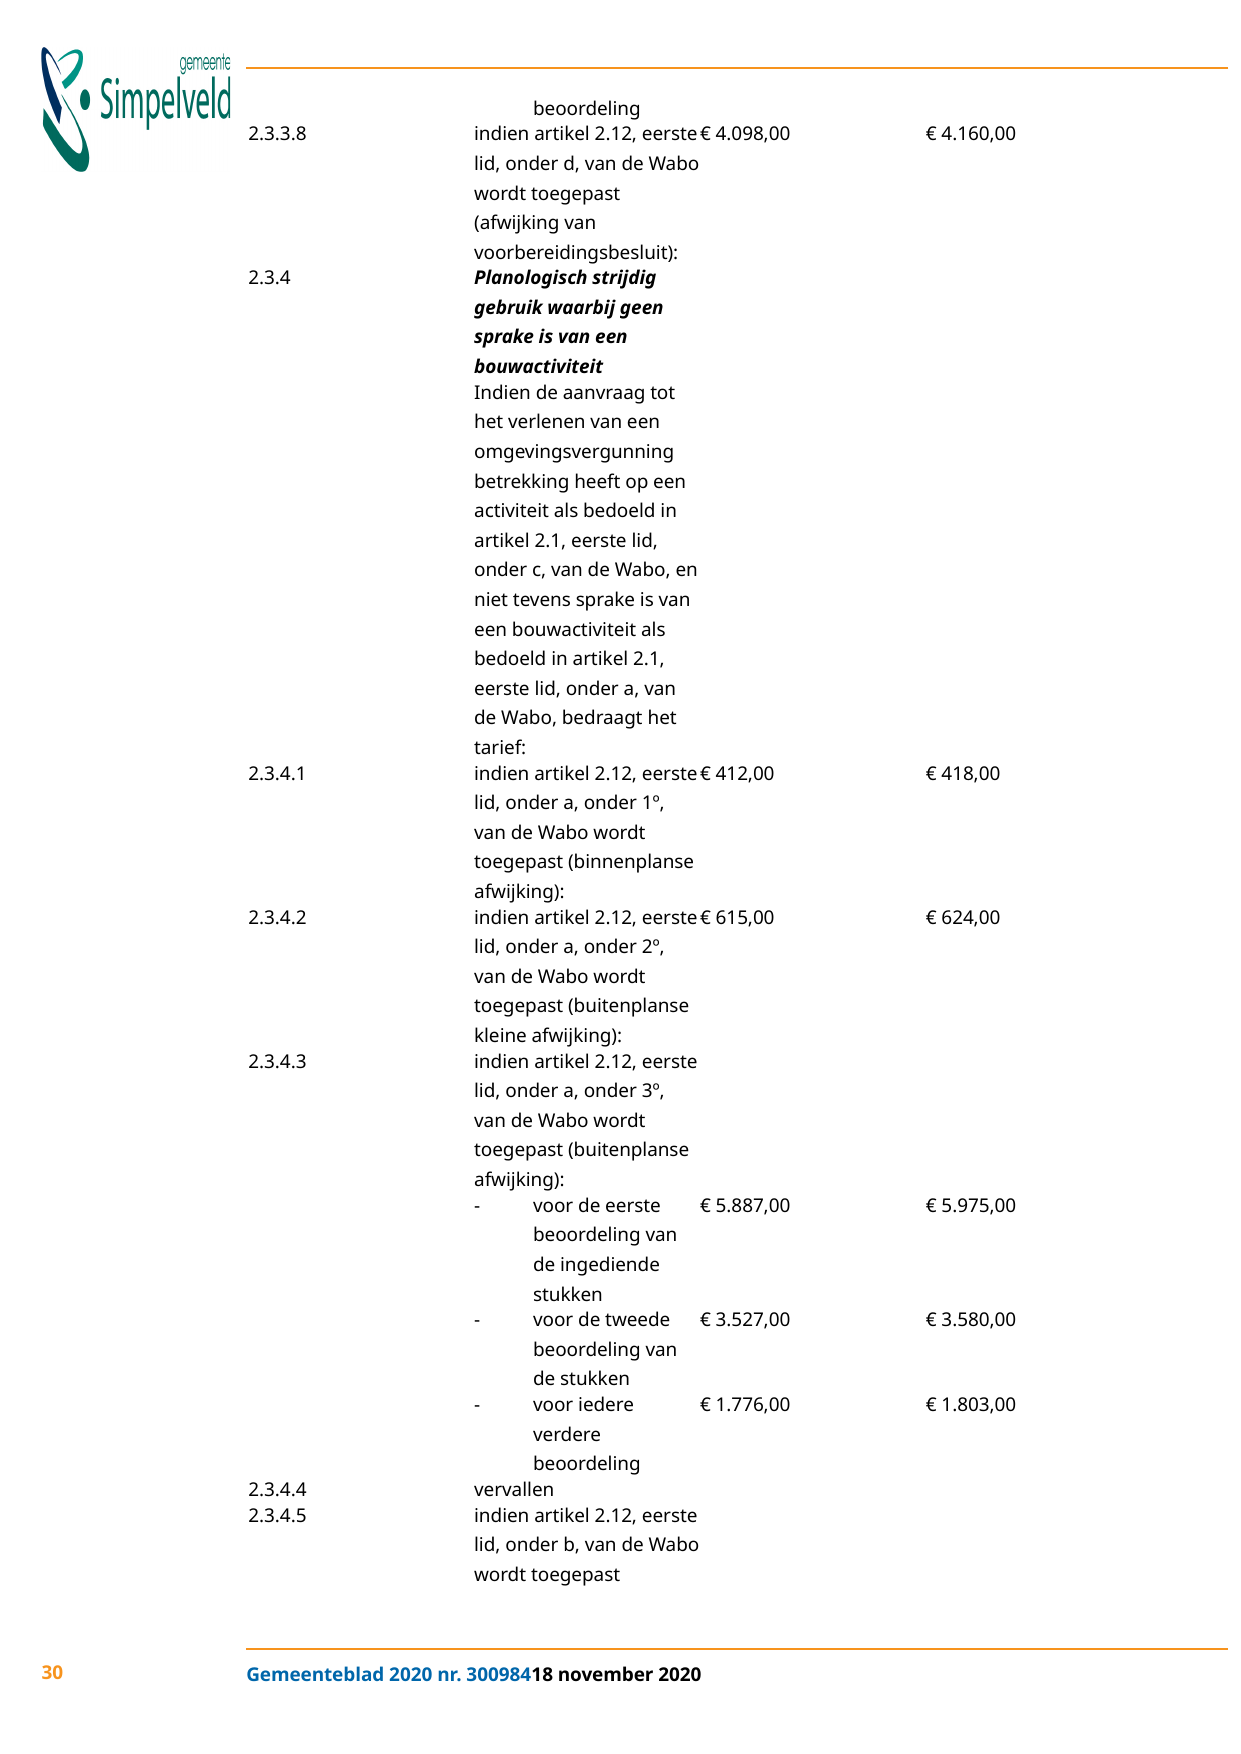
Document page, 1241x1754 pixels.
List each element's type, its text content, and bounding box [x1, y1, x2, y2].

table_cell € 3.527,00 [700, 1306, 926, 1391]
table_cell [926, 1502, 1152, 1587]
table_cell [700, 1048, 926, 1192]
table_cell [926, 1476, 1152, 1502]
table_cell beoordeling [474, 95, 700, 121]
table_cell indien artikel 2.12, eerste lid, onder d, van de Wabo wordt toegepast (afwijking van voorbereidingsbesluit): [474, 121, 700, 264]
table_cell 2.3.4 [248, 265, 474, 379]
table_cell € 5.887,00 [700, 1192, 926, 1306]
table_cell € 4.098,00 [700, 121, 926, 264]
table_cell [926, 95, 1152, 121]
table_cell € 1.776,00 [700, 1391, 926, 1476]
table_cell indien artikel 2.12, eerste lid, onder b, van de Wabo wordt toegepast [474, 1502, 700, 1587]
table_cell voor de eerste beoordeling van de ingediende stukken [474, 1192, 700, 1306]
table_cell € 4.160,00 [926, 121, 1152, 264]
table_cell voor de tweede beoordeling van de stukken [474, 1306, 700, 1391]
table_cell [700, 95, 926, 121]
table_cell [248, 1306, 474, 1391]
table_cell [926, 265, 1152, 379]
table_cell 2.3.4.3 [248, 1048, 474, 1192]
table_cell € 1.803,00 [926, 1391, 1152, 1476]
table_cell [248, 1391, 474, 1476]
table_cell vervallen [474, 1476, 700, 1502]
table_cell € 624,00 [926, 904, 1152, 1048]
table_cell € 615,00 [700, 904, 926, 1048]
table_cell € 3.580,00 [926, 1306, 1152, 1391]
table_cell 2.3.4.5 [248, 1502, 474, 1587]
table_cell 2.3.4.1 [248, 760, 474, 904]
table_cell € 412,00 [700, 760, 926, 904]
table_cell [700, 265, 926, 379]
table_cell Indien de aanvraag tot het verlenen van een omgevingsvergunning betrekking heeft op een activiteit als bedoeld in artikel 2.1, eerste lid, onder c, van de Wabo, en niet tevens sprake is van een bouwactiviteit als bedoeld in artikel 2.1, eerste lid, onder a, van de Wabo, bedraagt het tarief: [474, 379, 700, 760]
table_cell [248, 1192, 474, 1306]
table_cell 2.3.4.2 [248, 904, 474, 1048]
picture [41, 47, 231, 172]
table_cell 2.3.3.8 [248, 121, 474, 264]
table_cell [926, 1048, 1152, 1192]
table_cell 2.3.4.4 [248, 1476, 474, 1502]
table_cell [248, 379, 474, 760]
table_cell [926, 379, 1152, 760]
table_cell [700, 1502, 926, 1587]
table_cell [700, 1476, 926, 1502]
table_cell indien artikel 2.12, eerste lid, onder a, onder 3º, van de Wabo wordt toegepast (buitenplanse afwijking): [474, 1048, 700, 1192]
table_cell € 418,00 [926, 760, 1152, 904]
table_cell [248, 95, 474, 121]
table_cell [700, 379, 926, 760]
table_cell € 5.975,00 [926, 1192, 1152, 1306]
table_cell indien artikel 2.12, eerste lid, onder a, onder 2º, van de Wabo wordt toegepast (buitenplanse kleine afwijking): [474, 904, 700, 1048]
table_cell indien artikel 2.12, eerste lid, onder a, onder 1º, van de Wabo wordt toegepast (binnenplanse afwijking): [474, 760, 700, 904]
table_cell voor iedere verdere beoordeling [474, 1391, 700, 1476]
table_cell Planologisch strijdig gebruik waarbij geen sprake is van een bouwactiviteit [474, 265, 700, 379]
